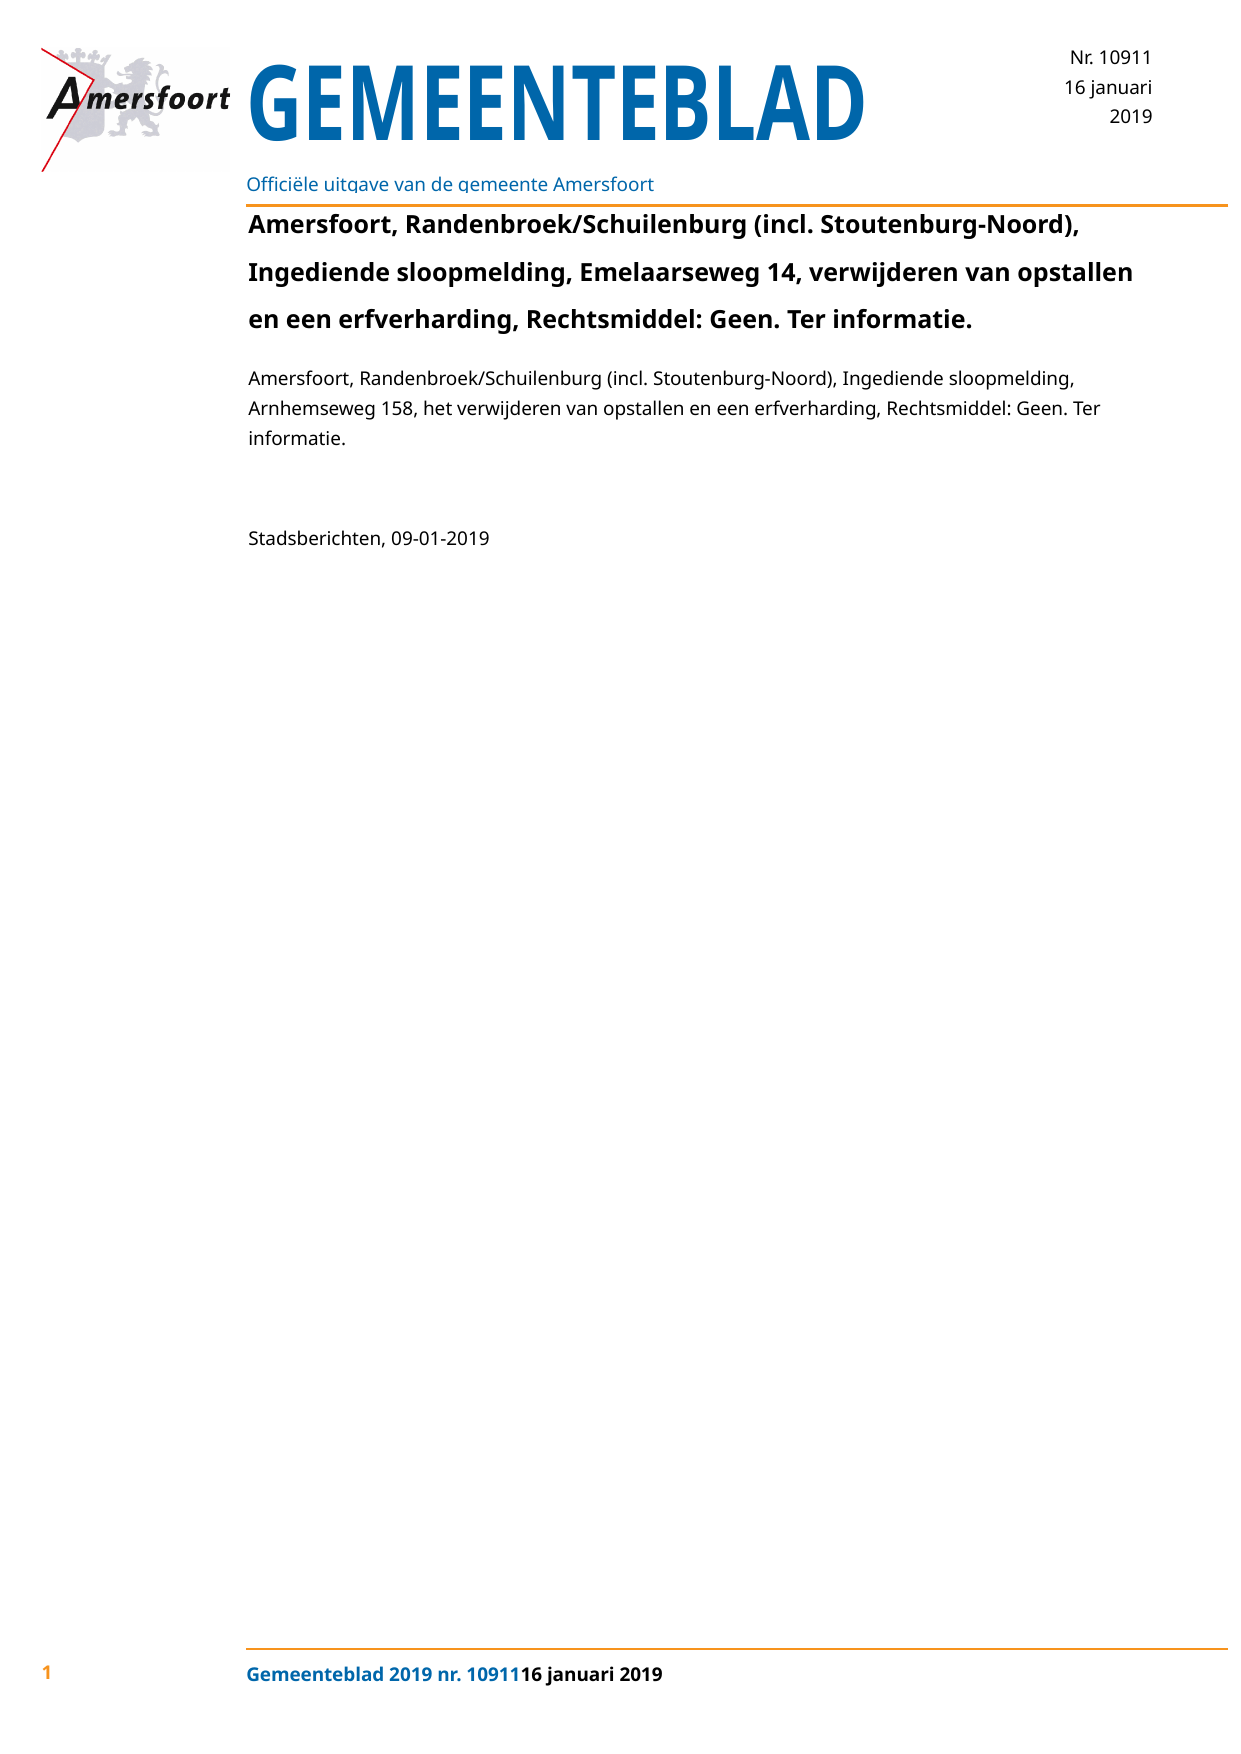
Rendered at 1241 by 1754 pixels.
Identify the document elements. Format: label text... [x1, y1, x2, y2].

text Stadsberichten, 09-01-2019 [248, 526, 1152, 551]
text Amersfoort, Randenbroek/Schuilenburg (incl. Stoutenburg-Noord), Ingediende sloopmelding, Emelaarseweg 14, verwijderen van opstallen en een erfverharding, Rechtsmiddel: Geen. Ter informatie. [248, 207, 1152, 336]
text Amersfoort, Randenbroek/Schuilenburg (incl. Stoutenburg-Noord), Ingediende sloopmelding, Arnhemseweg 158, het verwijderen van opstallen en een erfverharding, Rechtsmiddel: Geen. Ter informatie. [248, 366, 1152, 450]
picture [41, 47, 231, 172]
